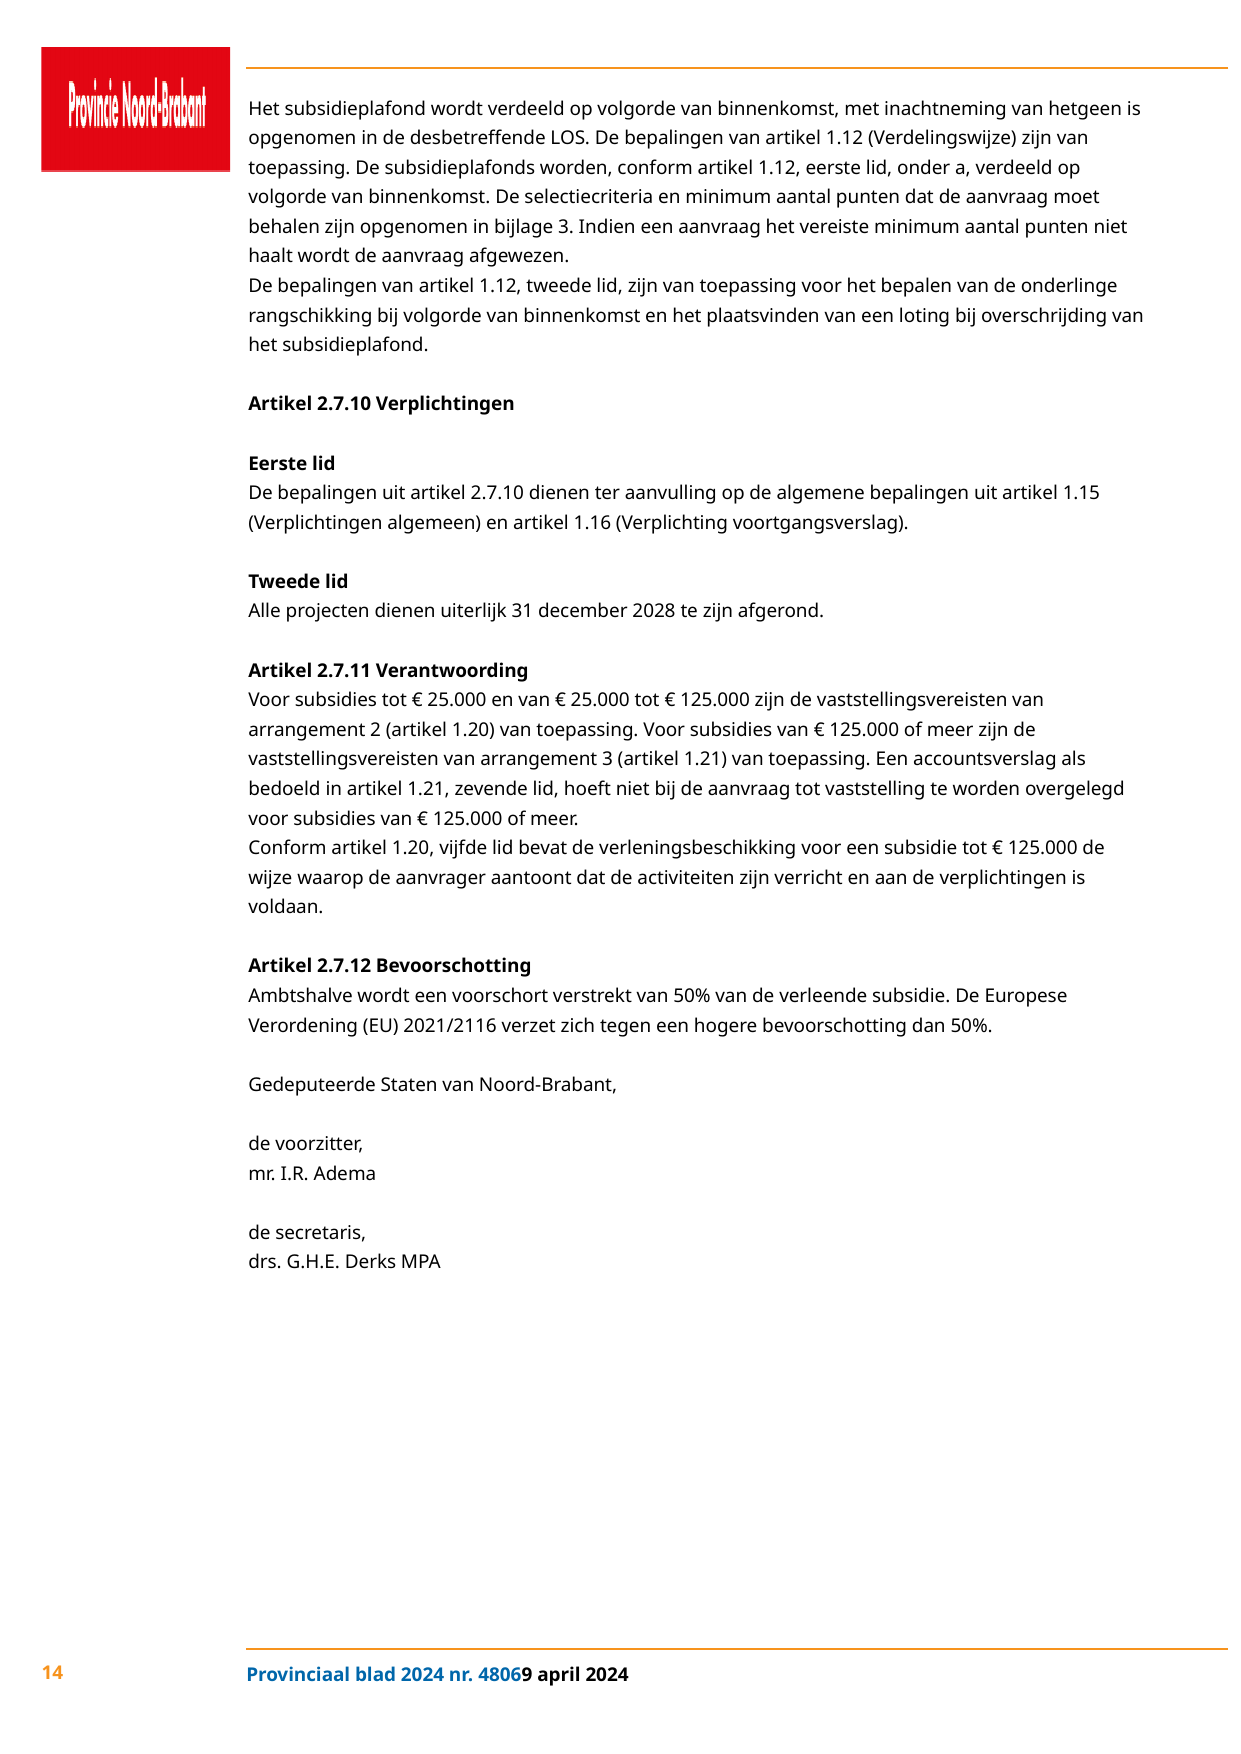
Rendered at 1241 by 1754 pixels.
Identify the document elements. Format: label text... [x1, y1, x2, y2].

text de voorzitter, [248, 1130, 1152, 1156]
text Artikel 2.7.10 Verplichtingen [248, 391, 1152, 416]
text de secretaris, [248, 1219, 1152, 1245]
text Het subsidieplafond wordt verdeeld op volgorde van binnenkomst, met inachtneming van hetgeen is opgenomen in de desbetreffende LOS. De bepalingen van artikel 1.12 (Verdelingswijze) zijn van toepassing. De subsidieplafonds worden, conform artikel 1.12, eerste lid, onder a, verdeeld op volgorde van binnenkomst. De selectiecriteria en minimum aantal punten dat de aanvraag moet behalen zijn opgenomen in bijlage 3. Indien een aanvraag het vereiste minimum aantal punten niet haalt wordt de aanvraag afgewezen. [248, 95, 1152, 268]
text De bepalingen uit artikel 2.7.10 dienen ter aanvulling op de algemene bepalingen uit artikel 1.15 (Verplichtingen algemeen) en artikel 1.16 (Verplichting voortgangsverslag). [248, 479, 1152, 535]
text Gedeputeerde Staten van Noord-Brabant, [248, 1071, 1152, 1097]
text Conform artikel 1.20, vijfde lid bevat de verleningsbeschikking voor een subsidie tot € 125.000 de wijze waarop de aanvrager aantoont dat de activiteiten zijn verricht en aan de verplichtingen is voldaan. [248, 834, 1152, 919]
text Eerste lid [248, 450, 1152, 476]
text Voor subsidies tot € 25.000 en van € 25.000 tot € 125.000 zijn de vaststellingsvereisten van arrangement 2 (artikel 1.20) van toepassing. Voor subsidies van € 125.000 of meer zijn de vaststellingsvereisten van arrangement 3 (artikel 1.21) van toepassing. Een accountsverslag als bedoeld in artikel 1.21, zevende lid, hoeft niet bij de aanvraag tot vaststelling te worden overgelegd voor subsidies van € 125.000 of meer. [248, 686, 1152, 831]
text Tweede lid [248, 568, 1152, 594]
picture [41, 47, 231, 172]
text Alle projecten dienen uiterlijk 31 december 2028 te zijn afgerond. [248, 598, 1152, 623]
text Ambtshalve wordt een voorschort verstrekt van 50% van de verleende subsidie. De Europese Verordening (EU) 2021/2116 verzet zich tegen een hogere bevoorschotting dan 50%. [248, 982, 1152, 1038]
text mr. I.R. Adema [248, 1160, 1152, 1186]
text drs. G.H.E. Derks MPA [248, 1248, 1152, 1274]
text Artikel 2.7.11 Verantwoording [248, 657, 1152, 683]
text Artikel 2.7.12 Bevoorschotting [248, 953, 1152, 978]
text De bepalingen van artikel 1.12, tweede lid, zijn van toepassing voor het bepalen van de onderlinge rangschikking bij volgorde van binnenkomst en het plaatsvinden van een loting bij overschrijding van het subsidieplafond. [248, 272, 1152, 357]
